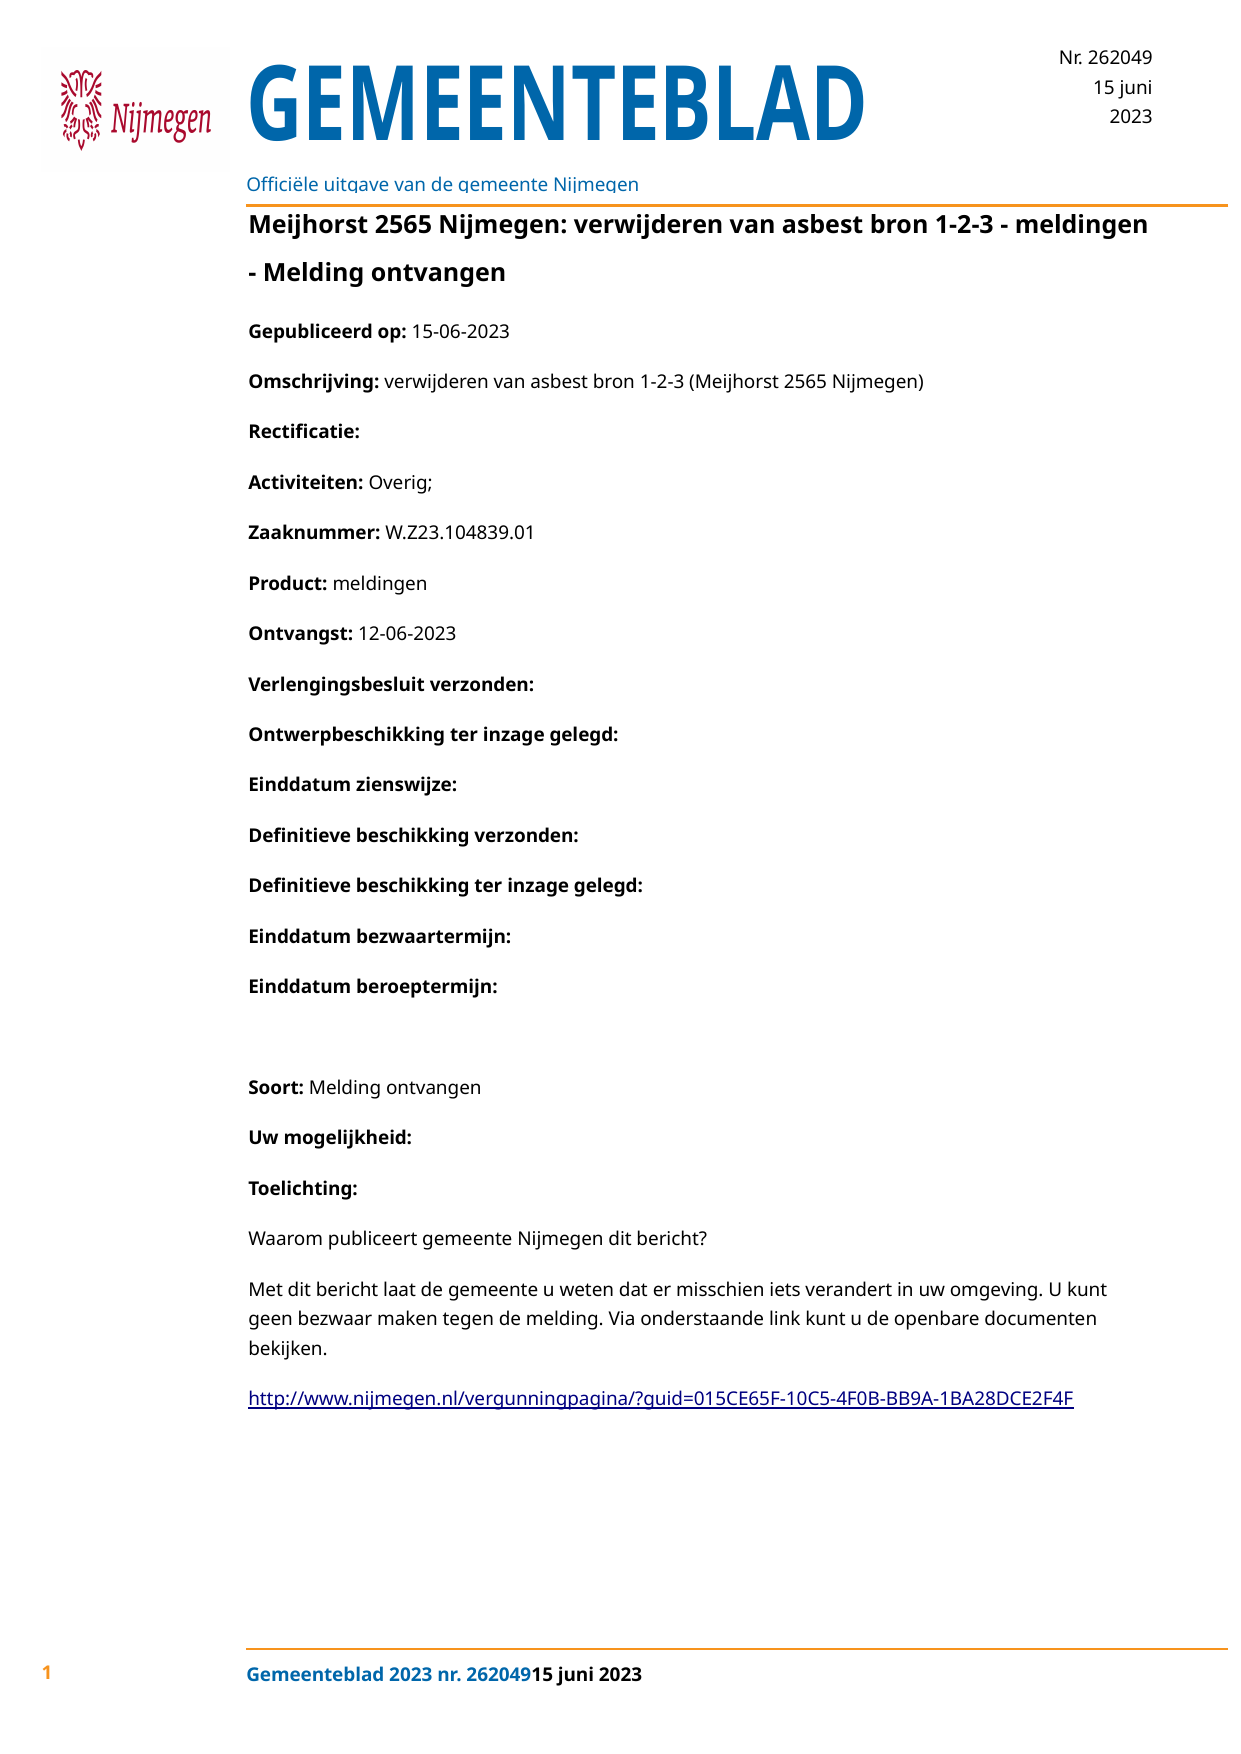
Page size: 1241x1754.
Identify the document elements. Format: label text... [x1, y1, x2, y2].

text Waarom publiceert gemeente Nijmegen dit bericht? [248, 1225, 1152, 1251]
text Soort: Melding ontvangen [248, 1074, 1152, 1100]
text Rectificatie: [248, 419, 1152, 444]
text Met dit bericht laat de gemeente u weten dat er misschien iets verandert in uw omgeving. U kunt geen bezwaar maken tegen de melding. Via onderstaande link kunt u de openbare documenten bekijken. [248, 1276, 1152, 1361]
text Ontwerpbeschikking ter inzage gelegd: [248, 721, 1152, 747]
text Gepubliceerd op: 15-06-2023 [248, 318, 1152, 344]
text Einddatum bezwaartermijn: [248, 923, 1152, 949]
text Definitieve beschikking verzonden: [248, 822, 1152, 848]
text Toelichting: [248, 1175, 1152, 1201]
text Meijhorst 2565 Nijmegen: verwijderen van asbest bron 1-2-3 - meldingen - Melding ontvangen [248, 207, 1152, 288]
text Uw mogelijkheid: [248, 1124, 1152, 1150]
picture [41, 47, 231, 172]
text Zaaknummer: W.Z23.104839.01 [248, 519, 1152, 545]
text Einddatum zienswijze: [248, 772, 1152, 797]
text Product: meldingen [248, 570, 1152, 596]
text Activiteiten: Overig; [248, 469, 1152, 495]
text http://www.nijmegen.nl/vergunningpagina/?guid=015CE65F-10C5-4F0B-BB9A-1BA28DCE2F4F [248, 1385, 1152, 1411]
text Ontvangst: 12-06-2023 [248, 620, 1152, 646]
text Definitieve beschikking ter inzage gelegd: [248, 872, 1152, 898]
text Verlengingsbesluit verzonden: [248, 671, 1152, 697]
text Einddatum beroeptermijn: [248, 973, 1152, 999]
text Omschrijving: verwijderen van asbest bron 1-2-3 (Meijhorst 2565 Nijmegen) [248, 368, 1152, 394]
